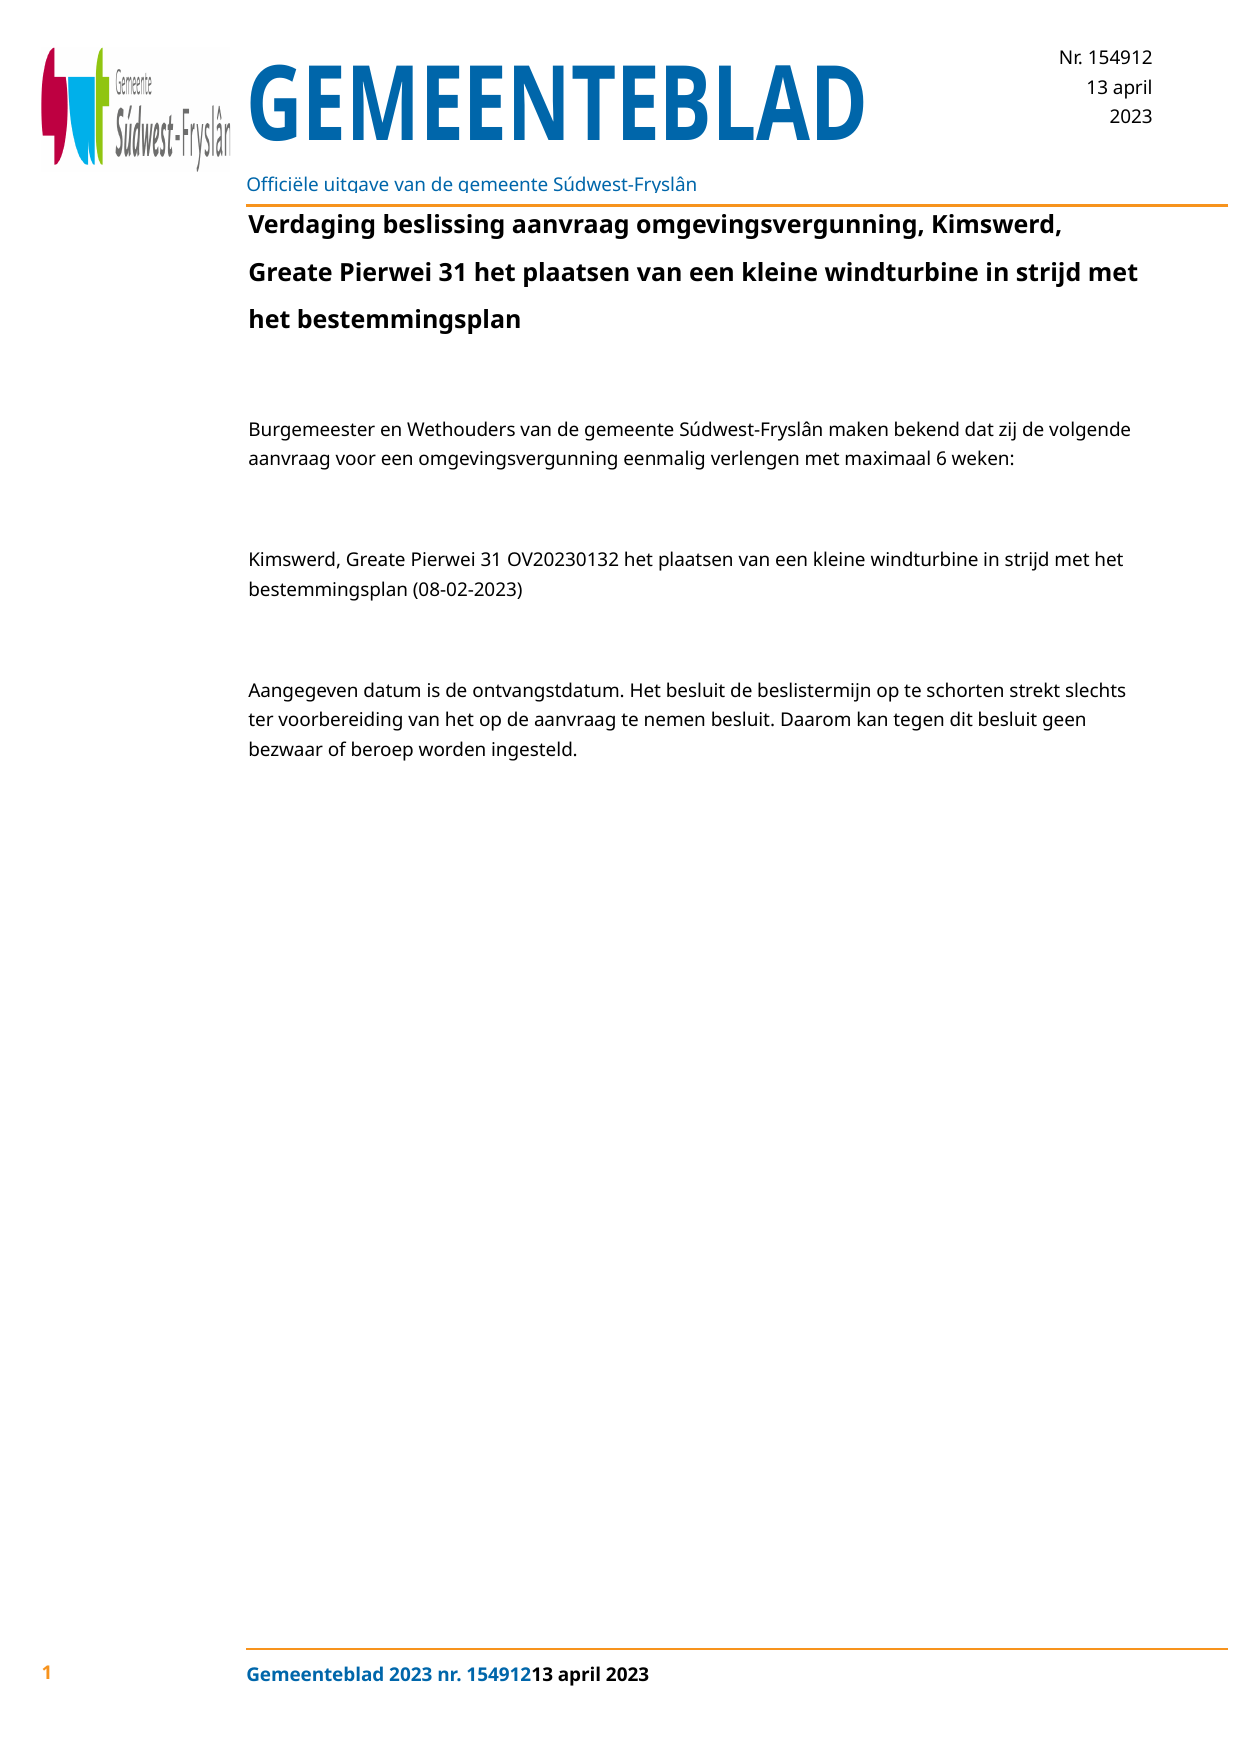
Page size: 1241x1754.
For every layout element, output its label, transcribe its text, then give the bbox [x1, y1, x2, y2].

text Aangegeven datum is de ontvangstdatum. Het besluit de beslistermijn op te schorten strekt slechts ter voorbereiding van het op de aanvraag te nemen besluit. Daarom kan tegen dit besluit geen bezwaar of beroep worden ingesteld. [248, 677, 1152, 762]
text Verdaging beslissing aanvraag omgevingsvergunning, Kimswerd, Greate Pierwei 31 het plaatsen van een kleine windturbine in strijd met het bestemmingsplan [248, 207, 1152, 336]
text Burgemeester en Wethouders van de gemeente Súdwest-Fryslân maken bekend dat zij de volgende aanvraag voor een omgevingsvergunning eenmalig verlengen met maximaal 6 weken: [248, 416, 1152, 471]
picture [41, 47, 231, 172]
text Kimswerd, Greate Pierwei 31 OV20230132 het plaatsen van een kleine windturbine in strijd met het bestemmingsplan (08-02-2023) [248, 546, 1152, 602]
